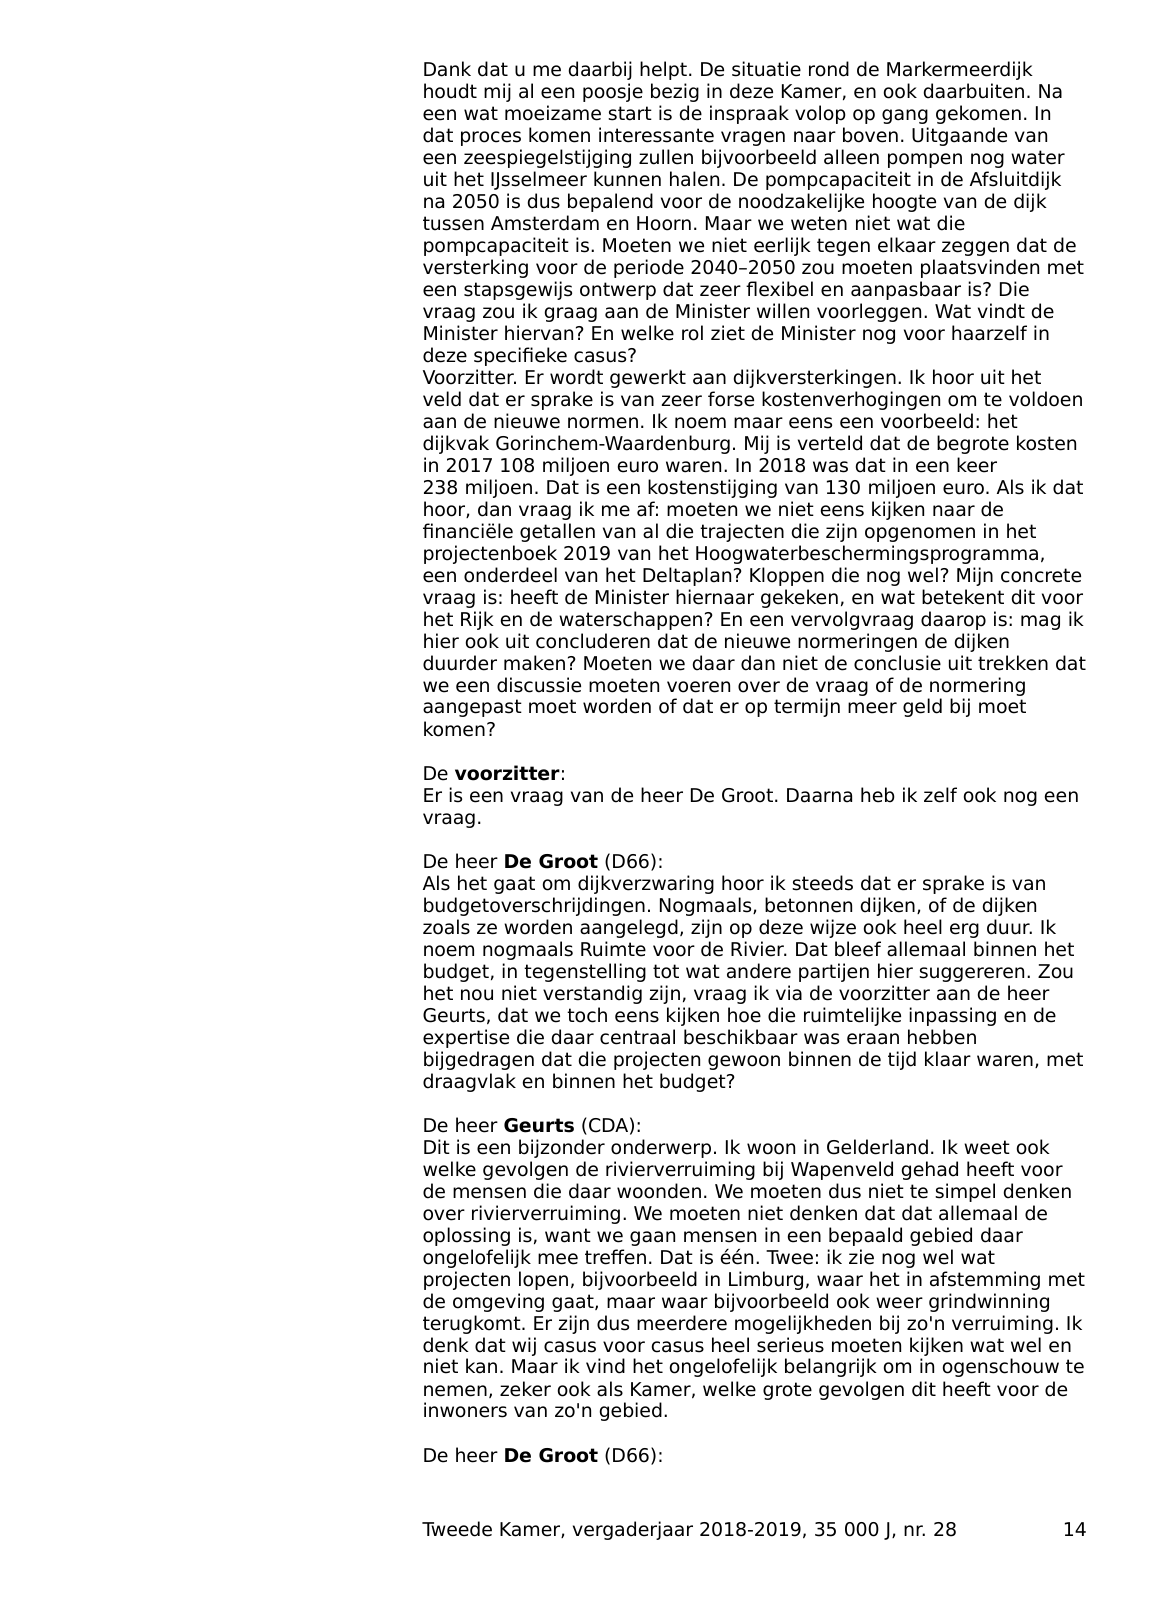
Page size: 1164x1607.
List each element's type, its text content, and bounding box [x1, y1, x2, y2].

text Als het gaat om dijkverzwaring hoor ik steeds dat er sprake is van budgetoverschrijdingen. Nogmaals, betonnen dijken, of de dijken zoals ze worden aangelegd, zijn op deze wijze ook heel erg duur. Ik noem nogmaals Ruimte voor de Rivier. Dat bleef allemaal binnen het budget, in tegenstelling tot wat andere partijen hier suggereren. Zou het nou niet verstandig zijn, vraag ik via de voorzitter aan de heer Geurts, dat we toch eens kijken hoe die ruimtelijke inpassing en de expertise die daar centraal beschikbaar was eraan hebben bijgedragen dat die projecten gewoon binnen de tijd klaar waren, met draagvlak en binnen het budget? [422, 873, 1087, 1092]
text De heer De Groot (D66): [422, 1444, 1087, 1467]
text Er is een vraag van de heer De Groot. Daarna heb ik zelf ook nog een vraag. [422, 784, 1087, 828]
text Voorzitter. Er wordt gewerkt aan dijkversterkingen. Ik hoor uit het veld dat er sprake is van zeer forse kostenverhogingen om te voldoen aan de nieuwe normen. Ik noem maar eens een voorbeeld: het dijkvak Gorinchem-Waardenburg. Mij is verteld dat de begrote kosten in 2017 108 miljoen euro waren. In 2018 was dat in een keer 238 miljoen. Dat is een kostenstijging van 130 miljoen euro. Als ik dat hoor, dan vraag ik me af: moeten we niet eens kijken naar de financiële getallen van al die trajecten die zijn opgenomen in het projectenboek 2019 van het Hoogwaterbeschermingsprogramma, een onderdeel van het Deltaplan? Kloppen die nog wel? Mijn concrete vraag is: heeft de Minister hiernaar gekeken, en wat betekent dit voor het Rijk en de waterschappen? En een vervolgvraag daarop is: mag ik hier ook uit concluderen dat de nieuwe normeringen de dijken duurder maken? Moeten we daar dan niet de conclusie uit trekken dat we een discussie moeten voeren over de vraag of de normering aangepast moet worden of dat er op termijn meer geld bij moet komen? [422, 367, 1087, 740]
text Dank dat u me daarbij helpt. De situatie rond de Markermeerdijk houdt mij al een poosje bezig in deze Kamer, en ook daarbuiten. Na een wat moeizame start is de inspraak volop op gang gekomen. In dat proces komen interessante vragen naar boven. Uitgaande van een zeespiegelstijging zullen bijvoorbeeld alleen pompen nog water uit het IJsselmeer kunnen halen. De pompcapaciteit in de Afsluitdijk na 2050 is dus bepalend voor de noodzakelijke hoogte van de dijk tussen Amsterdam en Hoorn. Maar we weten niet wat die pompcapaciteit is. Moeten we niet eerlijk tegen elkaar zeggen dat de versterking voor de periode 2040–2050 zou moeten plaatsvinden met een stapsgewijs ontwerp dat zeer flexibel en aanpasbaar is? Die vraag zou ik graag aan de Minister willen voorleggen. Wat vindt de Minister hiervan? En welke rol ziet de Minister nog voor haarzelf in deze specifieke casus? [422, 59, 1087, 367]
text De voorzitter: [422, 763, 1087, 784]
text De heer Geurts (CDA): [422, 1115, 1087, 1137]
text Dit is een bijzonder onderwerp. Ik woon in Gelderland. Ik weet ook welke gevolgen de rivierverruiming bij Wapenveld gehad heeft voor de mensen die daar woonden. We moeten dus niet te simpel denken over rivierverruiming. We moeten niet denken dat dat allemaal de oplossing is, want we gaan mensen in een bepaald gebied daar ongelofelijk mee treffen. Dat is één. Twee: ik zie nog wel wat projecten lopen, bijvoorbeeld in Limburg, waar het in afstemming met de omgeving gaat, maar waar bijvoorbeeld ook weer grindwinning terugkomt. Er zijn dus meerdere mogelijkheden bij zo'n verruiming. Ik denk dat wij casus voor casus heel serieus moeten kijken wat wel en niet kan. Maar ik vind het ongelofelijk belangrijk om in ogenschouw te nemen, zeker ook als Kamer, welke grote gevolgen dit heeft voor de inwoners van zo'n gebied. [422, 1137, 1087, 1422]
text De heer De Groot (D66): [422, 851, 1087, 873]
